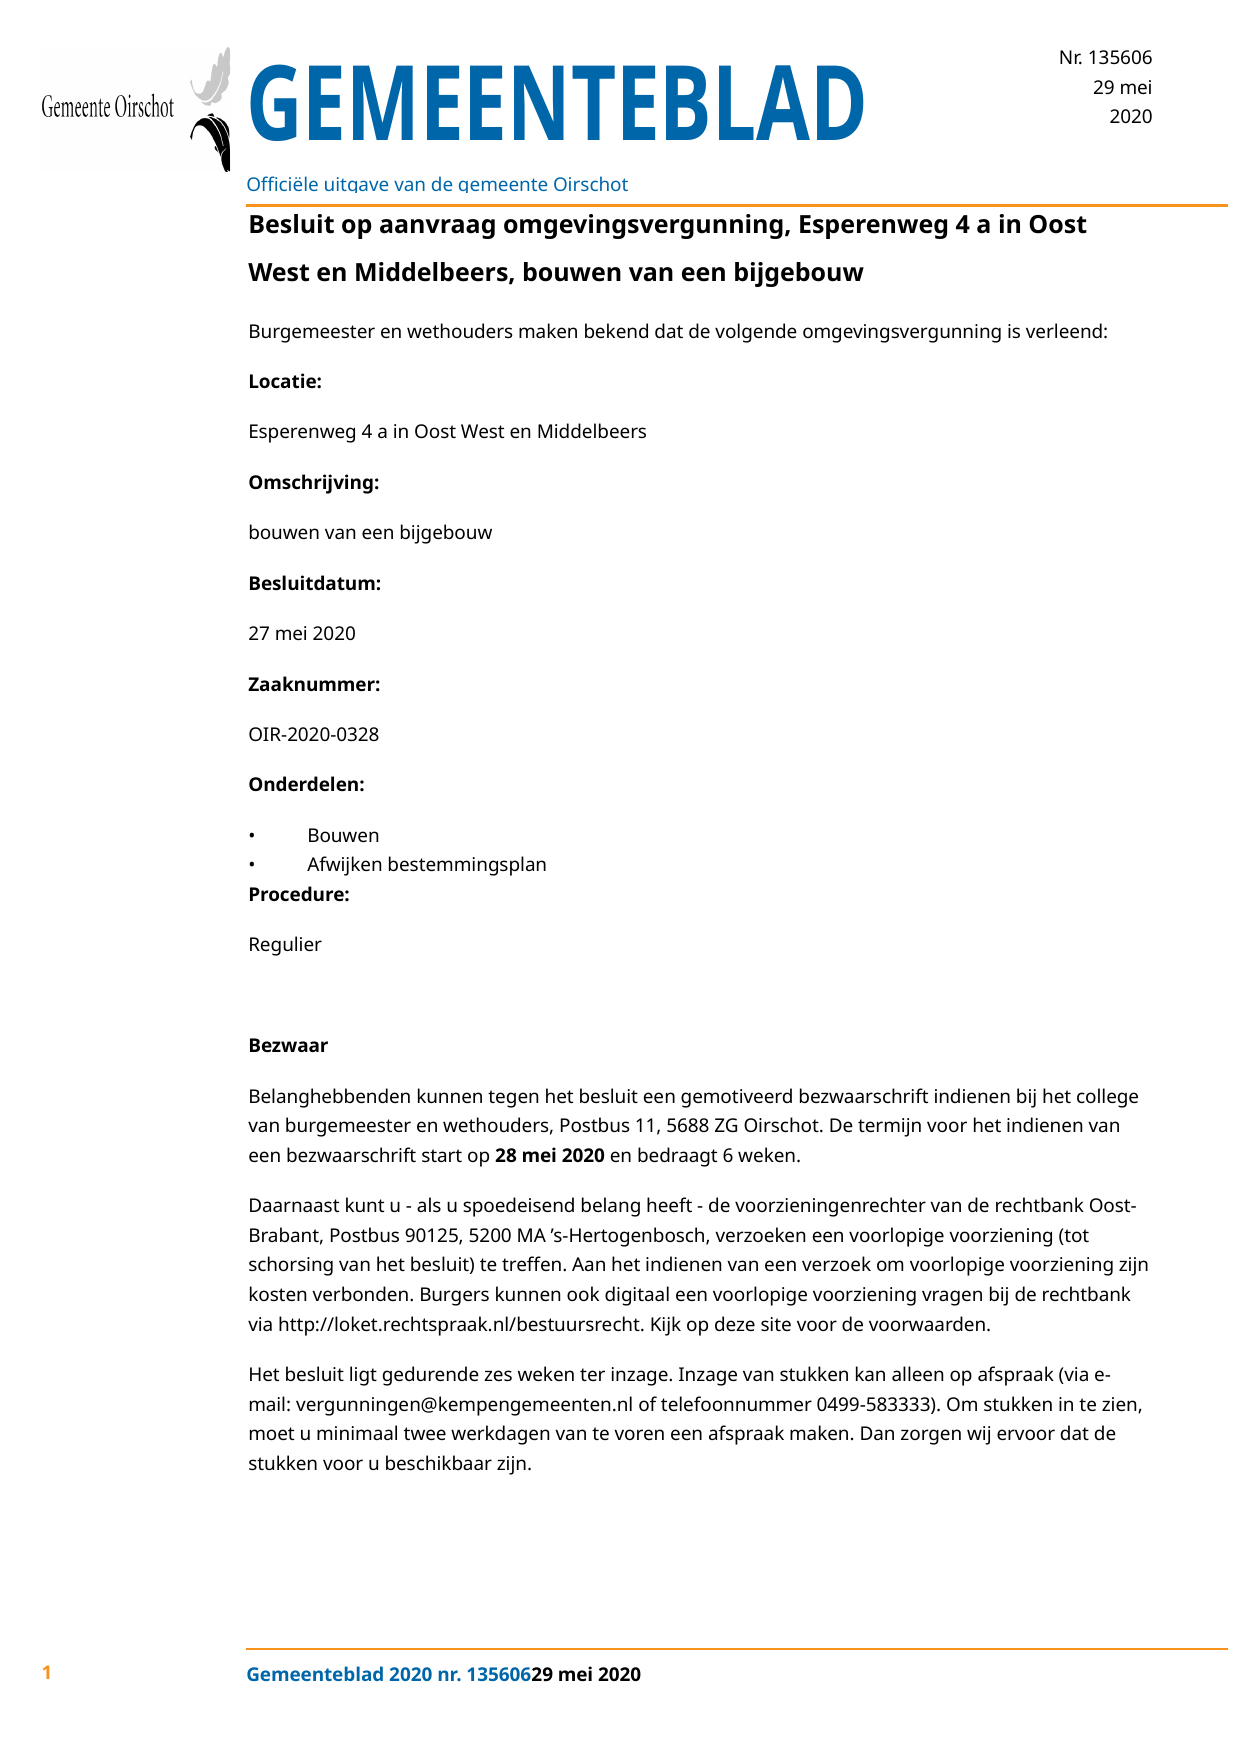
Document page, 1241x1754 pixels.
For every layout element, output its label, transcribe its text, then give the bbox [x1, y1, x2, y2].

text Burgemeester en wethouders maken bekend dat de volgende omgevingsvergunning is verleend: [248, 318, 1152, 344]
text Regulier [248, 932, 1152, 957]
text Esperenweg 4 a in Oost West en Middelbeers [248, 419, 1152, 444]
text bouwen van een bijgebouw [248, 519, 1152, 545]
text OIR-2020-0328 [248, 721, 1152, 747]
text Besluit op aanvraag omgevingsvergunning, Esperenweg 4 a in Oost West en Middelbeers, bouwen van een bijgebouw [248, 207, 1152, 288]
text Omschrijving: [248, 469, 1152, 495]
text Besluitdatum: [248, 570, 1152, 596]
picture [41, 47, 231, 172]
text Belanghebbenden kunnen tegen het besluit een gemotiveerd bezwaarschrift indienen bij het college van burgemeester en wethouders, Postbus 11, 5688 ZG Oirschot. De termijn voor het indienen van een bezwaarschrift start op 28 mei 2020 en bedraagt 6 weken. [248, 1083, 1152, 1168]
text Procedure: [248, 881, 1152, 907]
text Zaaknummer: [248, 671, 1152, 697]
text Het besluit ligt gedurende zes weken ter inzage. Inzage van stukken kan alleen op afspraak (via e-mail: vergunningen@kempengemeenten.nl of telefoonnummer 0499-583333). Om stukken in te zien, moet u minimaal twee werkdagen van te voren een afspraak maken. Dan zorgen wij ervoor dat de stukken voor u beschikbaar zijn. [248, 1361, 1152, 1476]
text 27 mei 2020 [248, 620, 1152, 646]
text Daarnaast kunt u - als u spoedeisend belang heeft - de voorzieningenrechter van de rechtbank Oost-Brabant, Postbus 90125, 5200 MA ’s-Hertogenbosch, verzoeken een voorlopige voorziening (tot schorsing van het besluit) te treffen. Aan het indienen van een verzoek om voorlopige voorziening zijn kosten verbonden. Burgers kunnen ook digitaal een voorlopige voorziening vragen bij de rechtbank via http://loket.rechtspraak.nl/bestuursrecht. Kijk op deze site voor de voorwaarden. [248, 1192, 1152, 1337]
list Afwijken bestemmingsplan [248, 852, 1152, 877]
text Onderdelen: [248, 772, 1152, 797]
text Locatie: [248, 368, 1152, 394]
text Bezwaar [248, 1032, 1152, 1058]
list Bouwen [248, 822, 1152, 848]
